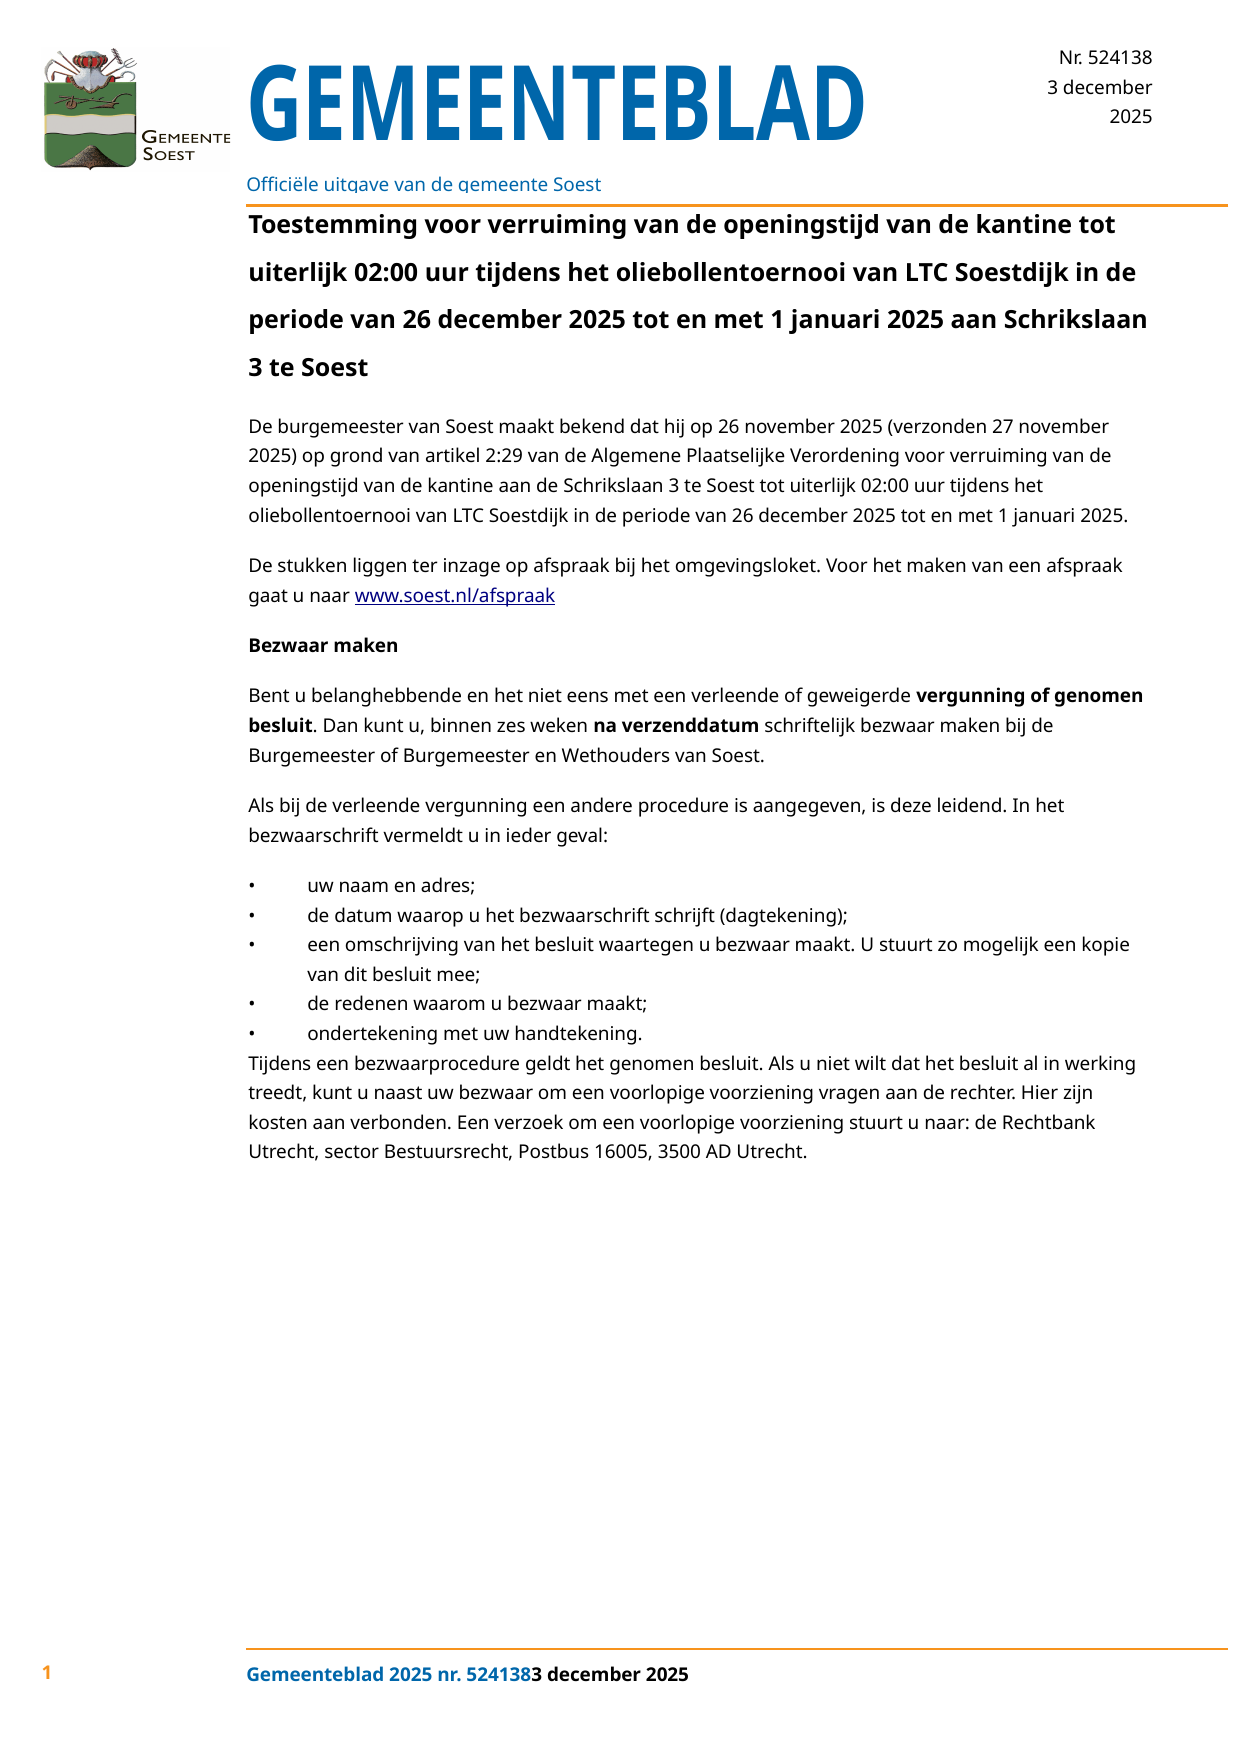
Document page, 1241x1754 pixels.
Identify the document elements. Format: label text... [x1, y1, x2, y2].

list een omschrijving van het besluit waartegen u bezwaar maakt. U stuurt zo mogelijk een kopie van dit besluit mee; [248, 931, 1152, 987]
list de datum waarop u het bezwaarschrift schrijft (dagtekening); [248, 902, 1152, 928]
text Toestemming voor verruiming van de openingstijd van de kantine tot uiterlijk 02:00 uur tijdens het oliebollentoernooi van LTC Soestdijk in de periode van 26 december 2025 tot en met 1 januari 2025 aan Schrikslaan 3 te Soest [248, 207, 1152, 384]
text Bezwaar maken [248, 632, 1152, 658]
picture [41, 47, 231, 172]
text Als bij de verleende vergunning een andere procedure is aangegeven, is deze leidend. In het bezwaarschrift vermeldt u in ieder geval: [248, 792, 1152, 848]
list ondertekening met uw handtekening. [248, 1020, 1152, 1046]
text Tijdens een bezwaarprocedure geldt het genomen besluit. Als u niet wilt dat het besluit al in werking treedt, kunt u naast uw bezwaar om een voorlopige voorziening vragen aan de rechter. Hier zijn kosten aan verbonden. Een verzoek om een voorlopige voorziening stuurt u naar: de Rechtbank Utrecht, sector Bestuursrecht, Postbus 16005, 3500 AD Utrecht. [248, 1050, 1152, 1164]
list uw naam en adres; [248, 872, 1152, 898]
text De stukken liggen ter inzage op afspraak bij het omgevingsloket. Voor het maken van een afspraak gaat u naar www.soest.nl/afspraak [248, 552, 1152, 608]
list de redenen waarom u bezwaar maakt; [248, 991, 1152, 1016]
text De burgemeester van Soest maakt bekend dat hij op 26 november 2025 (verzonden 27 november 2025) op grond van artikel 2:29 van de Algemene Plaatselijke Verordening voor verruiming van de openingstijd van de kantine aan de Schrikslaan 3 te Soest tot uiterlijk 02:00 uur tijdens het oliebollentoernooi van LTC Soestdijk in de periode van 26 december 2025 tot en met 1 januari 2025. [248, 413, 1152, 528]
text Bent u belanghebbende en het niet eens met een verleende of geweigerde vergunning of genomen besluit. Dan kunt u, binnen zes weken na verzenddatum schriftelijk bezwaar maken bij de Burgemeester of Burgemeester en Wethouders van Soest. [248, 683, 1152, 768]
